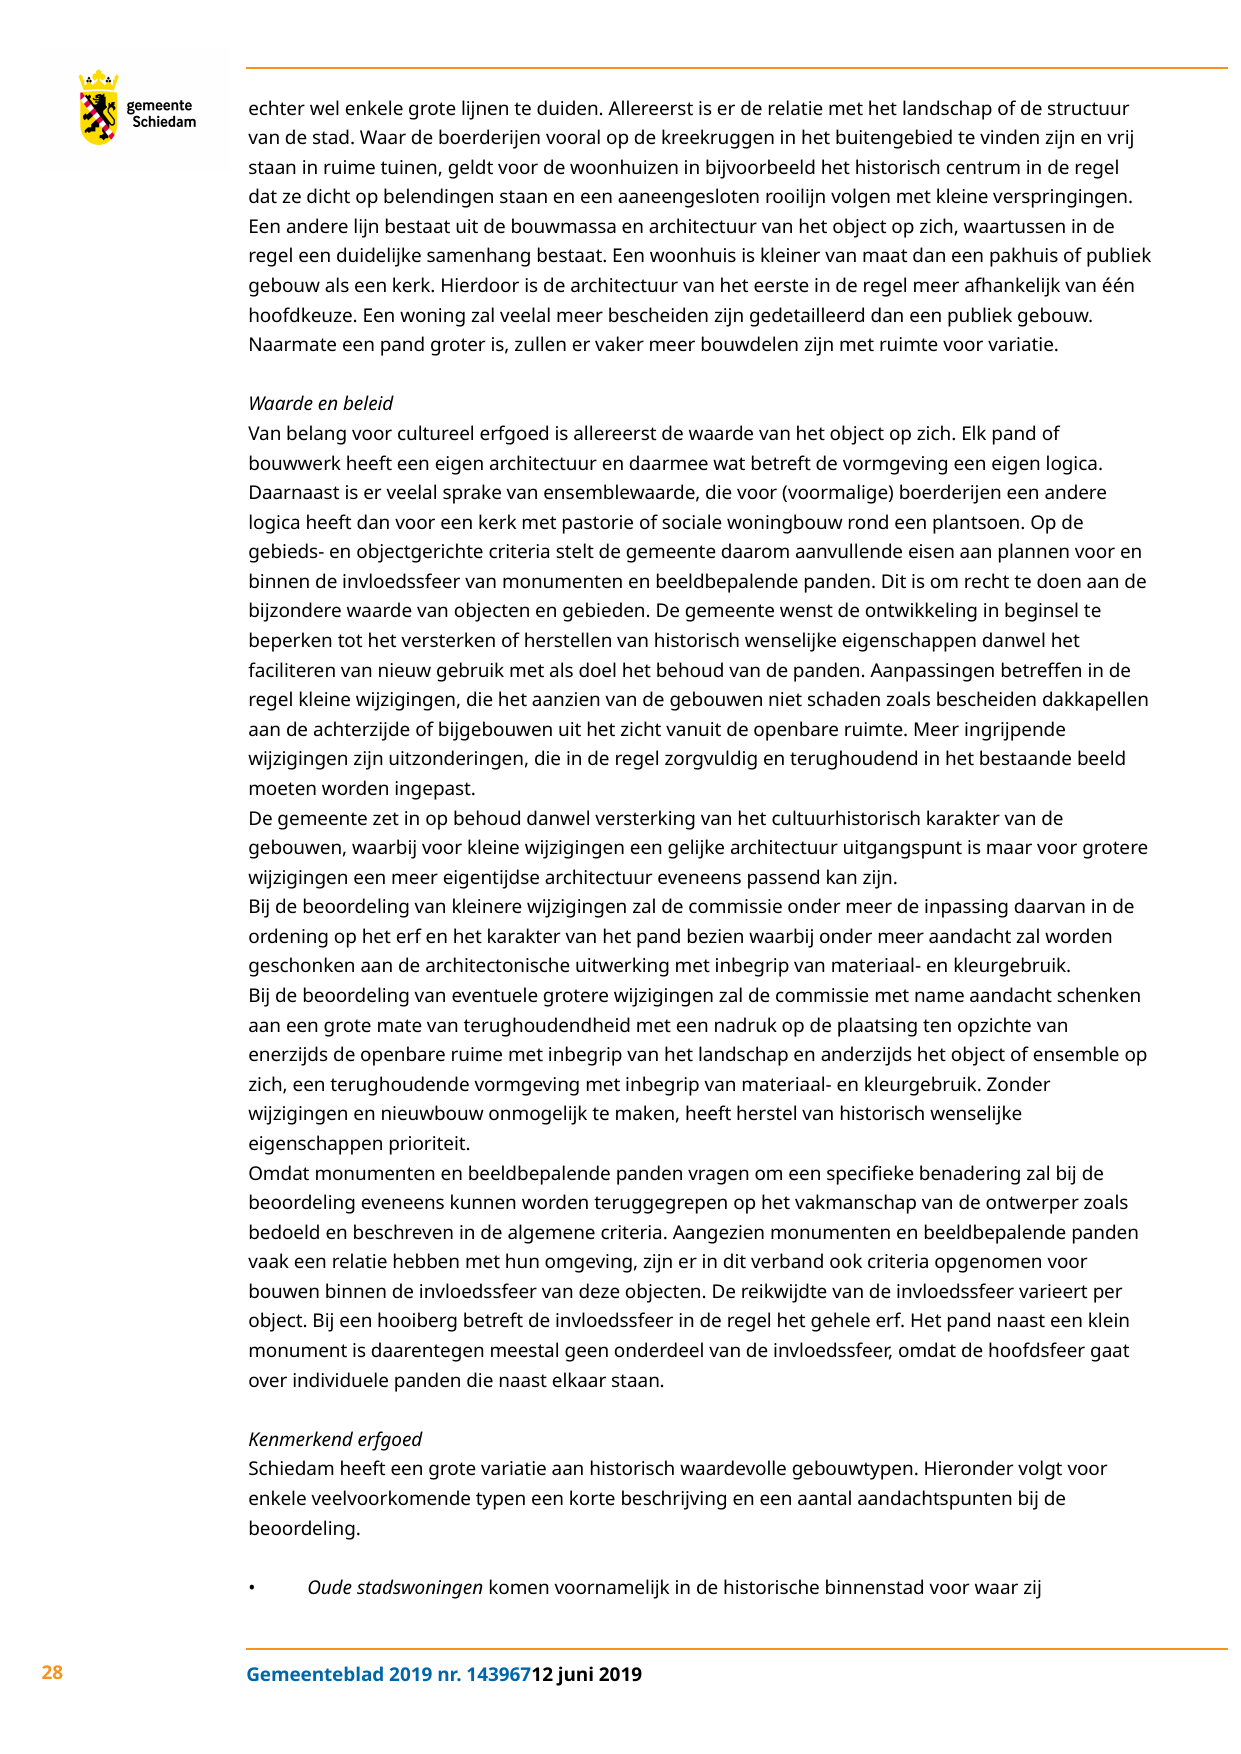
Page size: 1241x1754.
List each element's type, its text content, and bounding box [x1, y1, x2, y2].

text Bij de beoordeling van kleinere wijzigingen zal de commissie onder meer de inpassing daarvan in de ordening op het erf en het karakter van het pand bezien waarbij onder meer aandacht zal worden geschonken aan de architectonische uitwerking met inbegrip van materiaal- en kleurgebruik. [248, 893, 1152, 978]
text Bij de beoordeling van eventuele grotere wijzigingen zal de commissie met name aandacht schenken aan een grote mate van terughoudendheid met een nadruk op de plaatsing ten opzichte van enerzijds de openbare ruime met inbegrip van het landschap en anderzijds het object of ensemble op zich, een terughoudende vormgeving met inbegrip van materiaal- en kleurgebruik. Zonder wijzigingen en nieuwbouw onmogelijk te maken, heeft herstel van historisch wenselijke eigenschappen prioriteit. [248, 982, 1152, 1156]
picture [41, 47, 231, 172]
text Kenmerkend erfgoed [248, 1426, 1152, 1452]
list Oude stadswoningen komen voornamelijk in de historische binnenstad voor waar zij [248, 1574, 1152, 1600]
text Een andere lijn bestaat uit de bouwmassa en architectuur van het object op zich, waartussen in de regel een duidelijke samenhang bestaat. Een woonhuis is kleiner van maat dan een pakhuis of publiek gebouw als een kerk. Hierdoor is de architectuur van het eerste in de regel meer afhankelijk van één hoofdkeuze. Een woning zal veelal meer bescheiden zijn gedetailleerd dan een publiek gebouw. Naarmate een pand groter is, zullen er vaker meer bouwdelen zijn met ruimte voor variatie. [248, 213, 1152, 357]
text echter wel enkele grote lijnen te duiden. Allereerst is er de relatie met het landschap of de structuur van de stad. Waar de boerderijen vooral op de kreekruggen in het buitengebied te vinden zijn en vrij staan in ruime tuinen, geldt voor de woonhuizen in bijvoorbeeld het historisch centrum in de regel dat ze dicht op belendingen staan en een aaneengesloten rooilijn volgen met kleine verspringingen. [248, 95, 1152, 209]
text Van belang voor cultureel erfgoed is allereerst de waarde van het object op zich. Elk pand of bouwwerk heeft een eigen architectuur en daarmee wat betreft de vormgeving een eigen logica. Daarnaast is er veelal sprake van ensemblewaarde, die voor (voormalige) boerderijen een andere logica heeft dan voor een kerk met pastorie of sociale woningbouw rond een plantsoen. Op de gebieds- en objectgerichte criteria stelt de gemeente daarom aanvullende eisen aan plannen voor en binnen de invloedssfeer van monumenten en beeldbepalende panden. Dit is om recht te doen aan de bijzondere waarde van objecten en gebieden. De gemeente wenst de ontwikkeling in beginsel te beperken tot het versterken of herstellen van historisch wenselijke eigenschappen danwel het faciliteren van nieuw gebruik met als doel het behoud van de panden. Aanpassingen betreffen in de regel kleine wijzigingen, die het aanzien van de gebouwen niet schaden zoals bescheiden dakkapellen aan de achterzijde of bijgebouwen uit het zicht vanuit de openbare ruimte. Meer ingrijpende wijzigingen zijn uitzonderingen, die in de regel zorgvuldig en terughoudend in het bestaande beeld moeten worden ingepast. [248, 420, 1152, 801]
text Omdat monumenten en beeldbepalende panden vragen om een specifieke benadering zal bij de beoordeling eveneens kunnen worden teruggegrepen op het vakmanschap van de ontwerper zoals bedoeld en beschreven in de algemene criteria. Aangezien monumenten en beeldbepalende panden vaak een relatie hebben met hun omgeving, zijn er in dit verband ook criteria opgenomen voor bouwen binnen de invloedssfeer van deze objecten. De reikwijdte van de invloedssfeer varieert per object. Bij een hooiberg betreft de invloedssfeer in de regel het gehele erf. Het pand naast een klein monument is daarentegen meestal geen onderdeel van de invloedssfeer, omdat de hoofdsfeer gaat over individuele panden die naast elkaar staan. [248, 1160, 1152, 1393]
text Waarde en beleid [248, 391, 1152, 416]
text De gemeente zet in op behoud danwel versterking van het cultuurhistorisch karakter van de gebouwen, waarbij voor kleine wijzigingen een gelijke architectuur uitgangspunt is maar voor grotere wijzigingen een meer eigentijdse architectuur eveneens passend kan zijn. [248, 805, 1152, 890]
text Schiedam heeft een grote variatie aan historisch waardevolle gebouwtypen. Hieronder volgt voor enkele veelvoorkomende typen een korte beschrijving en een aantal aandachtspunten bij de beoordeling. [248, 1456, 1152, 1541]
